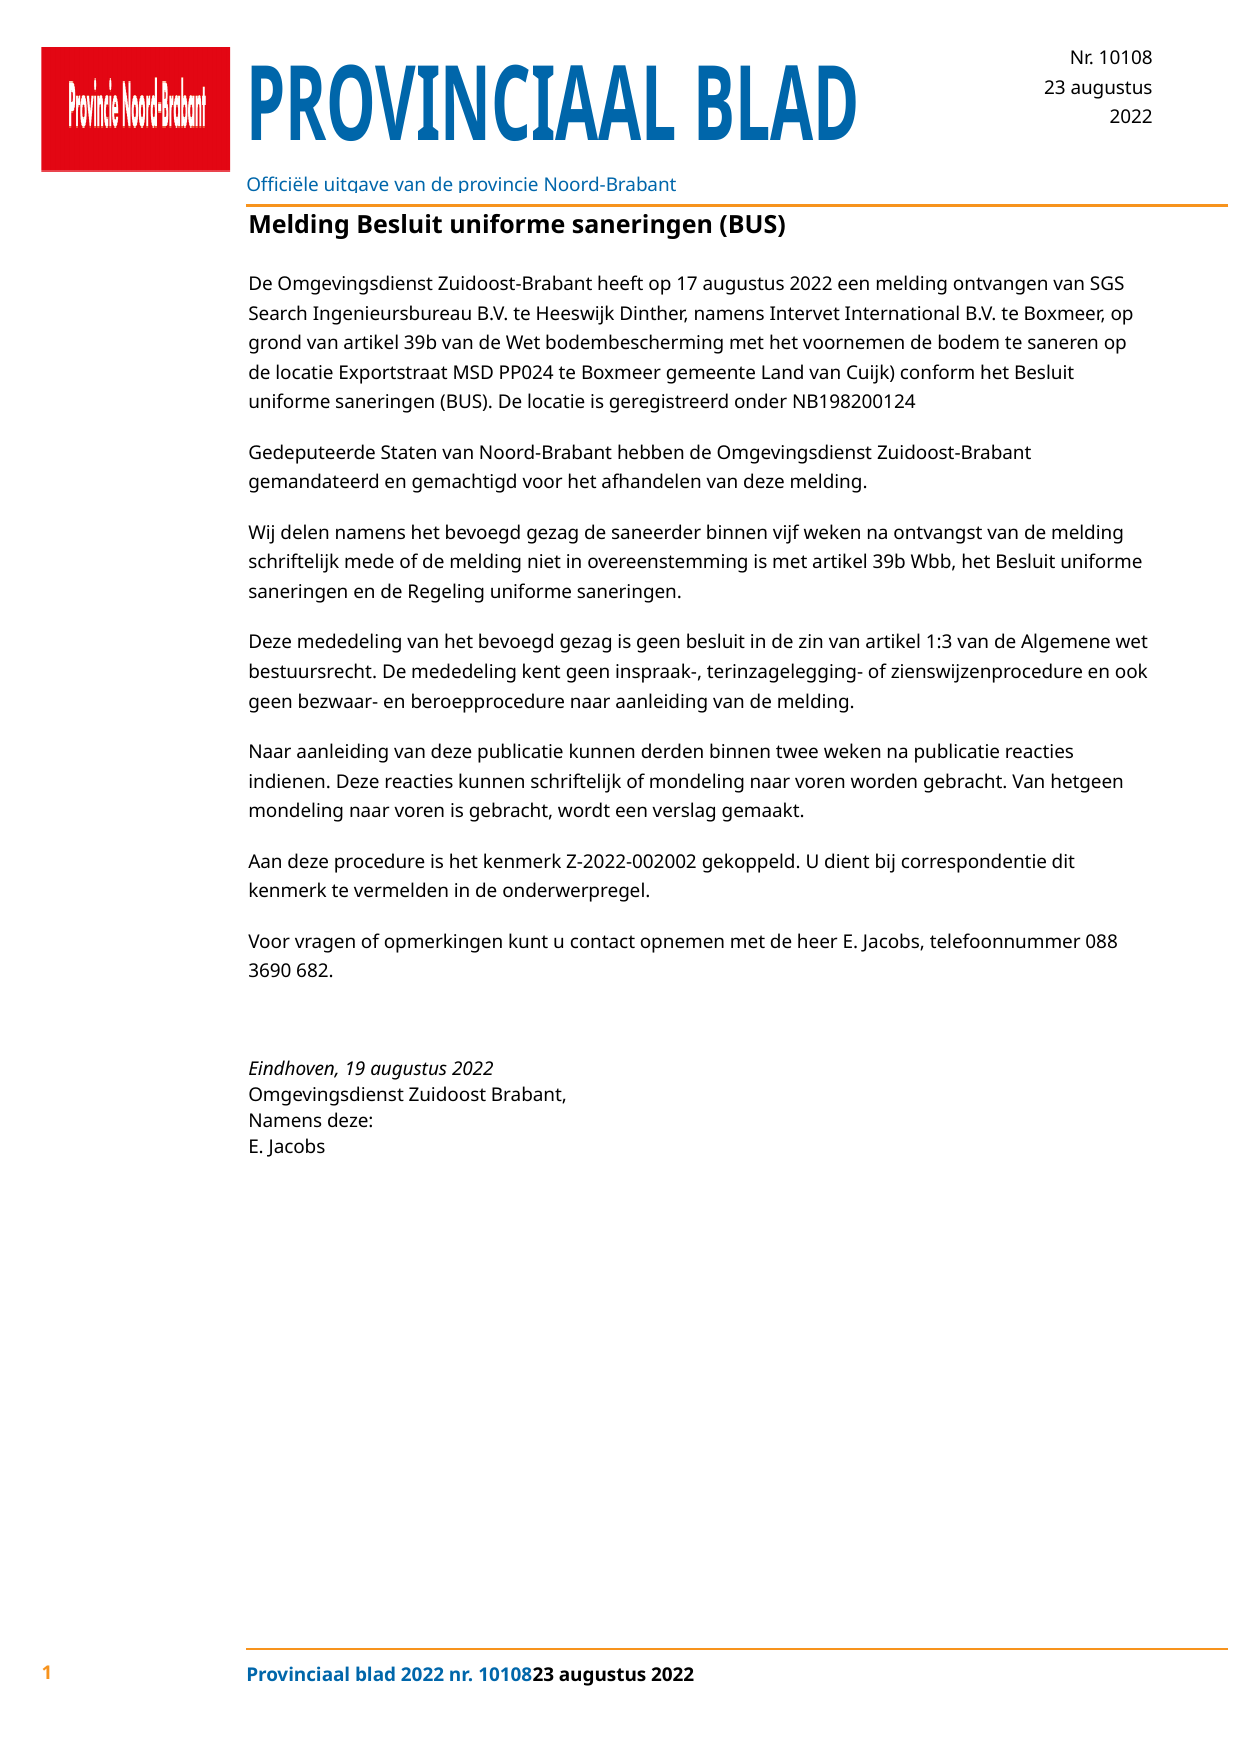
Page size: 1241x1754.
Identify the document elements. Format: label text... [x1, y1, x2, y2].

text Eindhoven, 19 augustus 2022 [248, 1056, 1152, 1081]
text Melding Besluit uniforme saneringen (BUS) [248, 207, 1152, 241]
picture [41, 47, 231, 172]
text Wij delen namens het bevoegd gezag de saneerder binnen vijf weken na ontvangst van de melding schriftelijk mede of de melding niet in overeenstemming is met artikel 39b Wbb, het Besluit uniforme saneringen en de Regeling uniforme saneringen. [248, 519, 1152, 604]
text Gedeputeerde Staten van Noord-Brabant hebben de Omgevingsdienst Zuidoost-Brabant gemandateerd en gemachtigd voor het afhandelen van deze melding. [248, 439, 1152, 494]
text Aan deze procedure is het kenmerk Z-2022-002002 gekoppeld. U dient bij correspondentie dit kenmerk te vermelden in de onderwerpregel. [248, 848, 1152, 903]
text E. Jacobs [248, 1133, 1152, 1158]
text Deze mededeling van het bevoegd gezag is geen besluit in de zin van artikel 1:3 van de Algemene wet bestuursrecht. De mededeling kent geen inspraak-, terinzagelegging- of zienswijzenprocedure en ook geen bezwaar- en beroepprocedure naar aanleiding van de melding. [248, 629, 1152, 713]
text Voor vragen of opmerkingen kunt u contact opnemen met de heer E. Jacobs, telefoonnummer 088 3690 682. [248, 928, 1152, 983]
text Naar aanleiding van deze publicatie kunnen derden binnen twee weken na publicatie reacties indienen. Deze reacties kunnen schriftelijk of mondeling naar voren worden gebracht. Van hetgeen mondeling naar voren is gebracht, wordt een verslag gemaakt. [248, 738, 1152, 823]
text Omgevingsdienst Zuidoost Brabant, [248, 1081, 1152, 1107]
text Namens deze: [248, 1107, 1152, 1133]
text De Omgevingsdienst Zuidoost-Brabant heeft op 17 augustus 2022 een melding ontvangen van SGS Search Ingenieursbureau B.V. te Heeswijk Dinther, namens Intervet International B.V. te Boxmeer, op grond van artikel 39b van de Wet bodembescherming met het voornemen de bodem te saneren op de locatie Exportstraat MSD PP024 te Boxmeer gemeente Land van Cuijk) conform het Besluit uniforme saneringen (BUS). De locatie is geregistreerd onder NB198200124 [248, 270, 1152, 414]
